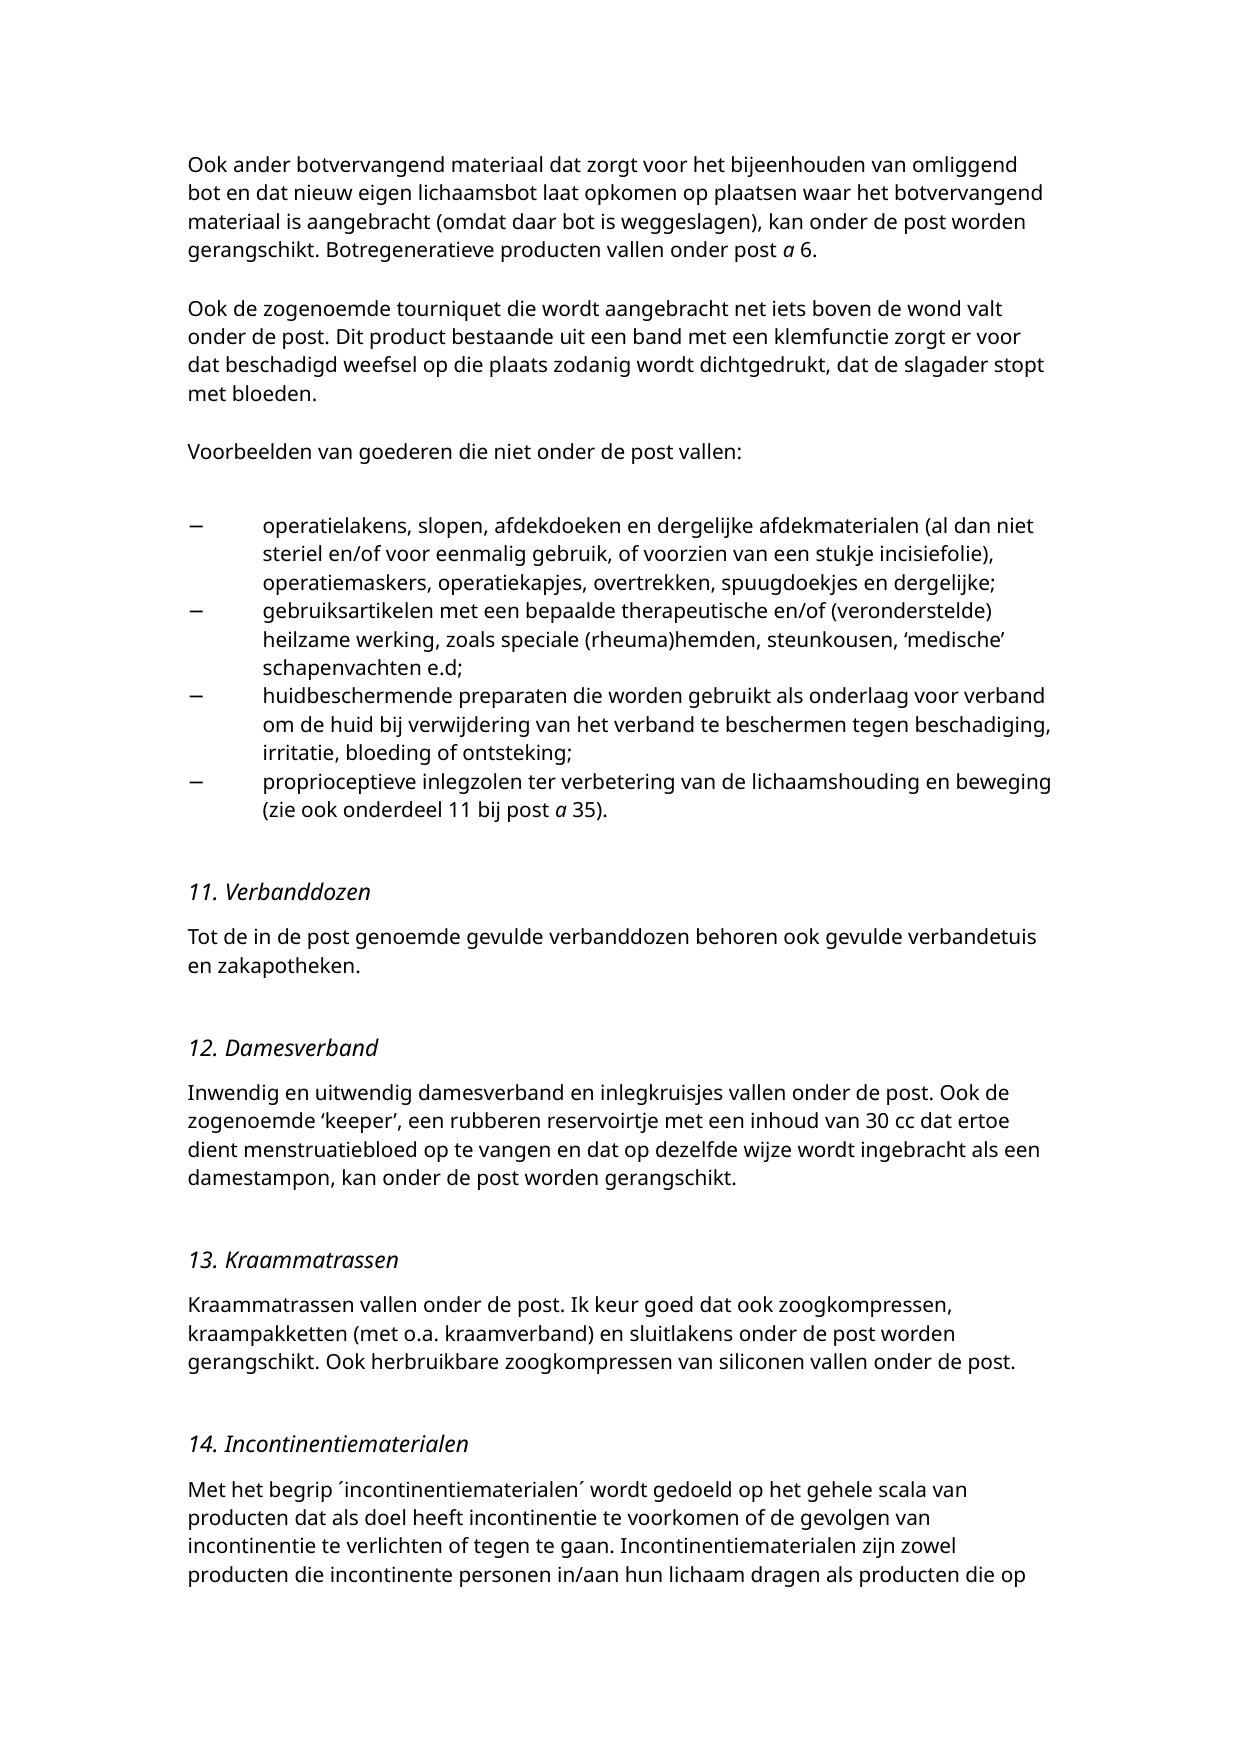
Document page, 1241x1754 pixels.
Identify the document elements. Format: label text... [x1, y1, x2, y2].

text Ook ander botvervangend materiaal dat zorgt voor het bijeenhouden van omliggend bot en dat nieuw eigen lichaamsbot laat opkomen op plaatsen waar het botvervangend materiaal is aangebracht (omdat daar bot is weggeslagen), kan onder de post worden gerangschikt. Botregeneratieve producten vallen onder post a 6. [187, 150, 1053, 264]
text Ook de zogenoemde tourniquet die wordt aangebracht net iets boven de wond valt onder de post. Dit product bestaande uit een band met een klemfunctie zorgt er voor dat beschadigd weefsel op die plaats zodanig wordt dichtgedrukt, dat de slagader stopt met bloeden. [187, 294, 1053, 407]
text Met het begrip ´incontinentiematerialen´ wordt gedoeld op het gehele scala van producten dat als doel heeft incontinentie te voorkomen of de gevolgen van incontinentie te verlichten of tegen te gaan. Incontinentiematerialen zijn zowel producten die incontinente personen in/aan hun lichaam dragen als producten die op [187, 1475, 1053, 1588]
list operatielakens, slopen, afdekdoeken en dergelijke afdekmaterialen (al dan niet steriel en/of voor eenmalig gebruik, of voorzien van een stukje incisiefolie), operatiemaskers, operatiekapjes, overtrekken, spuugdoekjes en dergelijke; [187, 511, 1053, 596]
list huidbeschermende preparaten die worden gebruikt als onderlaag voor verband om de huid bij verwijdering van het verband te beschermen tegen beschadiging, irritatie, bloeding of ontsteking; [187, 682, 1053, 767]
text Inwendig en uitwendig damesverband en inlegkruisjes vallen onder de post. Ook de zogenoemde ‘keeper’, een rubberen reservoirtje met een inhoud van 30 cc dat ertoe dient menstruatiebloed op te vangen en dat op dezelfde wijze wordt ingebracht als een damestampon, kan onder de post worden gerangschikt. [187, 1078, 1053, 1192]
list gebruiksartikelen met een bepaalde therapeutische en/of (veronderstelde) heilzame werking, zoals speciale (rheuma)hemden, steunkousen, ‘medische’ schapenvachten e.d; [187, 596, 1053, 682]
text Kraammatrassen vallen onder de post. Ik keur goed dat ook zoogkompressen, kraampakketten (met o.a. kraamverband) en sluitlakens onder de post worden gerangschikt. Ook herbruikbare zoogkompressen van siliconen vallen onder de post. [187, 1291, 1053, 1376]
subtitle 12. Damesverband [187, 1032, 1053, 1063]
text Voorbeelden van goederen die niet onder de post vallen: [187, 437, 1053, 466]
text Tot de in de post genoemde gevulde verbanddozen behoren ook gevulde verbandetuis en zakapotheken. [187, 922, 1053, 979]
subtitle 13. Kraammatrassen [187, 1244, 1053, 1276]
subtitle 14. Incontinentiematerialen [187, 1428, 1053, 1460]
list proprioceptieve inlegzolen ter verbetering van de lichaamshouding en beweging (zie ook onderdeel 11 bij post a 35). [187, 767, 1053, 824]
subtitle 11. Verbanddozen [187, 876, 1053, 907]
